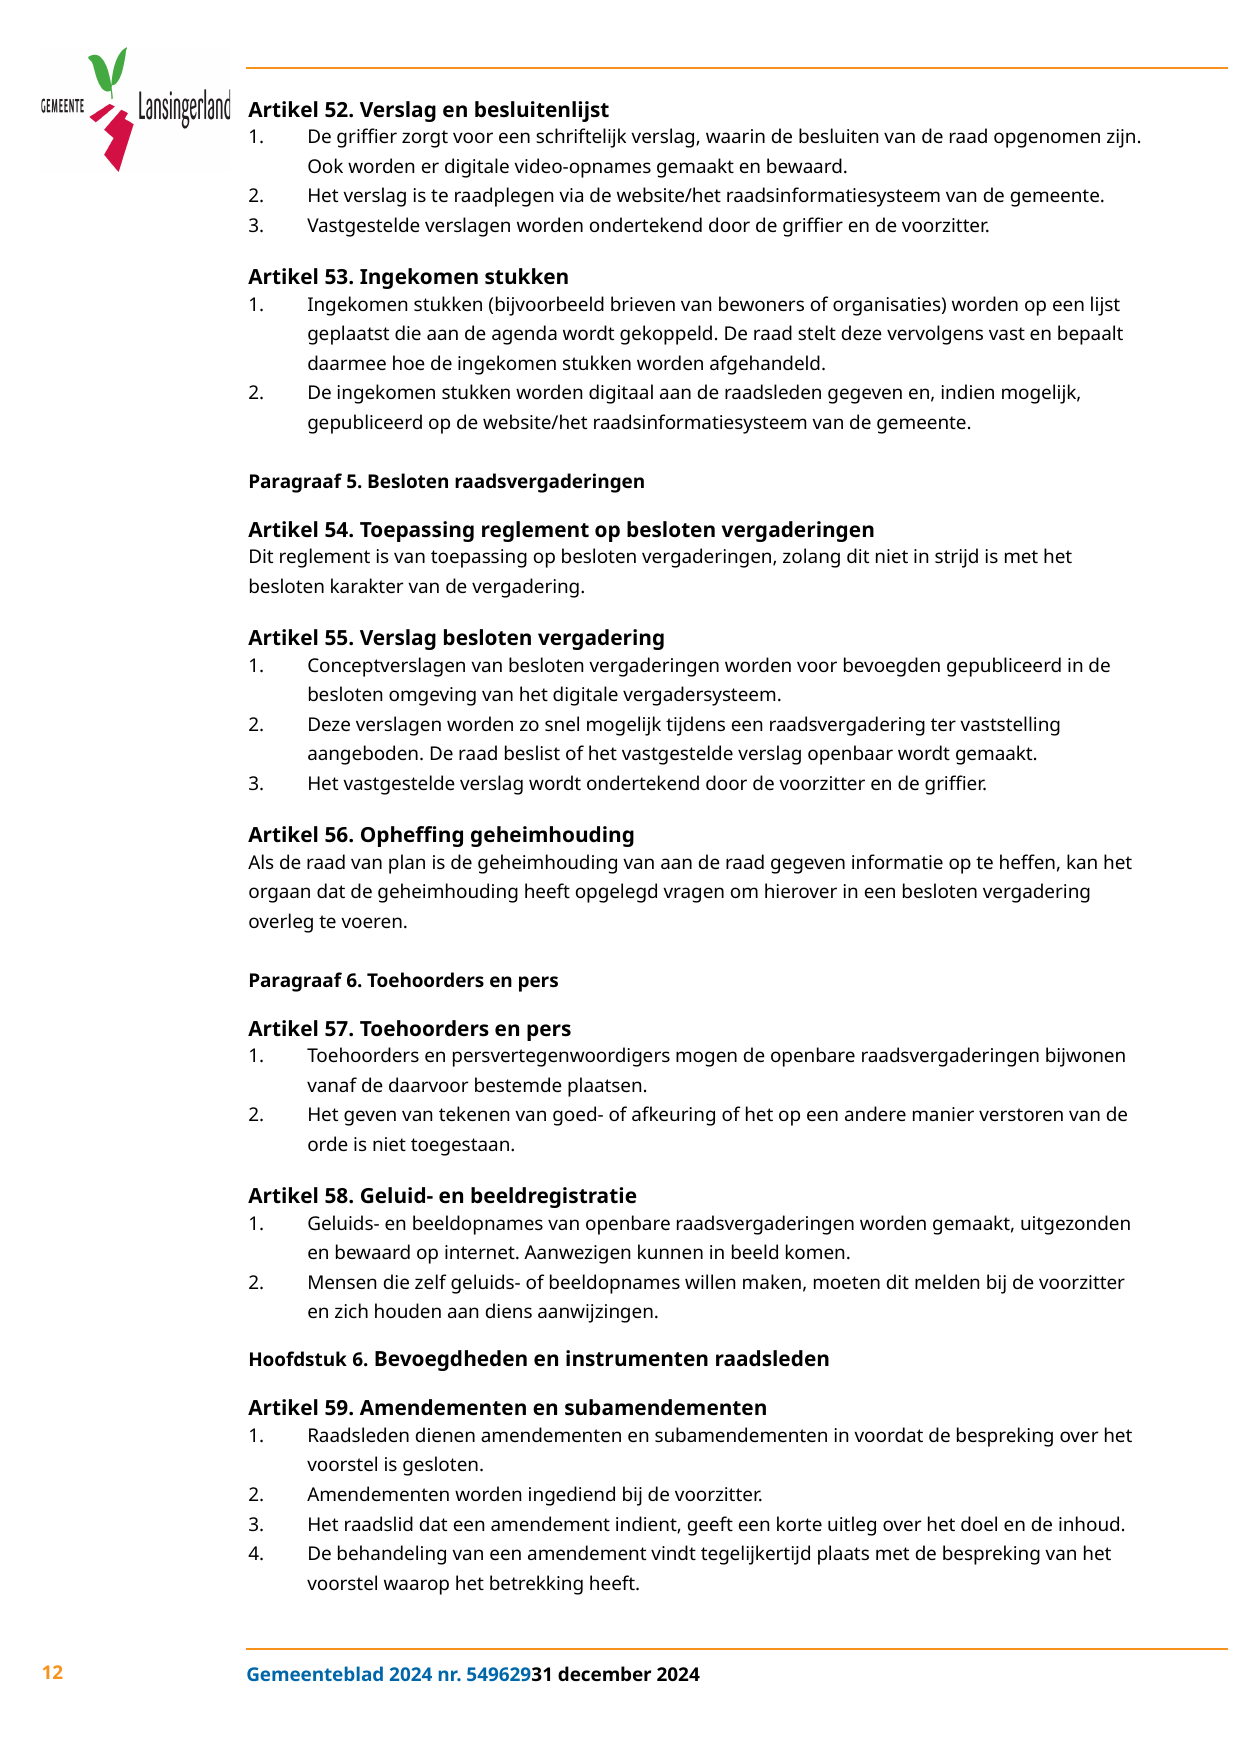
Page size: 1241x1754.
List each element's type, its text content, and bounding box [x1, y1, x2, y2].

list Het verslag is te raadplegen via de website/het raadsinformatiesysteem van de gemeente. [248, 182, 1152, 208]
picture [41, 47, 231, 172]
list Toehoorders en persvertegenwoordigers mogen de openbare raadsvergaderingen bijwonen vanaf de daarvoor bestemde plaatsen. [248, 1042, 1152, 1098]
text Artikel 56. Opheffing geheimhouding [248, 821, 1152, 849]
list Het raadslid dat een amendement indient, geeft een korte uitleg over het doel en de inhoud. [248, 1511, 1152, 1536]
text Artikel 58. Geluid- en beeldregistratie [248, 1181, 1152, 1210]
text Artikel 57. Toehoorders en pers [248, 1014, 1152, 1042]
list Het vastgestelde verslag wordt ondertekend door de voorzitter en de griffier. [248, 770, 1152, 796]
list Ingekomen stukken (bijvoorbeeld brieven van bewoners of organisaties) worden op een lijst geplaatst die aan de agenda wordt gekoppeld. De raad stelt deze vervolgens vast en bepaalt daarmee hoe de ingekomen stukken worden afgehandeld. [248, 291, 1152, 376]
text Hoofdstuk 6. Bevoegdheden en instrumenten raadsleden [248, 1344, 1152, 1373]
list Vastgestelde verslagen worden ondertekend door de griffier en de voorzitter. [248, 212, 1152, 238]
list Amendementen worden ingediend bij de voorzitter. [248, 1481, 1152, 1507]
text Paragraaf 5. Besloten raadsvergaderingen [248, 468, 1152, 494]
text Artikel 59. Amendementen en subamendementen [248, 1393, 1152, 1422]
list Deze verslagen worden zo snel mogelijk tijdens een raadsvergadering ter vaststelling aangeboden. De raad beslist of het vastgestelde verslag openbaar wordt gemaakt. [248, 711, 1152, 766]
list Geluids- en beeldopnames van openbare raadsvergaderingen worden gemaakt, uitgezonden en bewaard op internet. Aanwezigen kunnen in beeld komen. [248, 1210, 1152, 1265]
list Mensen die zelf geluids- of beeldopnames willen maken, moeten dit melden bij de voorzitter en zich houden aan diens aanwijzingen. [248, 1269, 1152, 1324]
list De ingekomen stukken worden digitaal aan de raadsleden gegeven en, indien mogelijk, gepubliceerd op de website/het raadsinformatiesysteem van de gemeente. [248, 379, 1152, 435]
list Het geven van tekenen van goed- of afkeuring of het op een andere manier verstoren van de orde is niet toegestaan. [248, 1101, 1152, 1157]
text Artikel 54. Toepassing reglement op besloten vergaderingen [248, 515, 1152, 543]
text Paragraaf 6. Toehoorders en pers [248, 967, 1152, 993]
text Als de raad van plan is de geheimhouding van aan de raad gegeven informatie op te heffen, kan het orgaan dat de geheimhouding heeft opgelegd vragen om hierover in een besloten vergadering overleg te voeren. [248, 849, 1152, 934]
list Raadsleden dienen amendementen en subamendementen in voordat de bespreking over het voorstel is gesloten. [248, 1422, 1152, 1477]
text Dit reglement is van toepassing op besloten vergaderingen, zolang dit niet in strijd is met het besloten karakter van de vergadering. [248, 543, 1152, 599]
text Artikel 55. Verslag besloten vergadering [248, 623, 1152, 652]
list De griffier zorgt voor een schriftelijk verslag, waarin de besluiten van de raad opgenomen zijn. Ook worden er digitale video-opnames gemaakt en bewaard. [248, 123, 1152, 178]
text Artikel 53. Ingekomen stukken [248, 262, 1152, 291]
text Artikel 52. Verslag en besluitenlijst [248, 95, 1152, 123]
list De behandeling van een amendement vindt tegelijkertijd plaats met de bespreking van het voorstel waarop het betrekking heeft. [248, 1540, 1152, 1596]
list Conceptverslagen van besloten vergaderingen worden voor bevoegden gepubliceerd in de besloten omgeving van het digitale vergadersysteem. [248, 652, 1152, 707]
